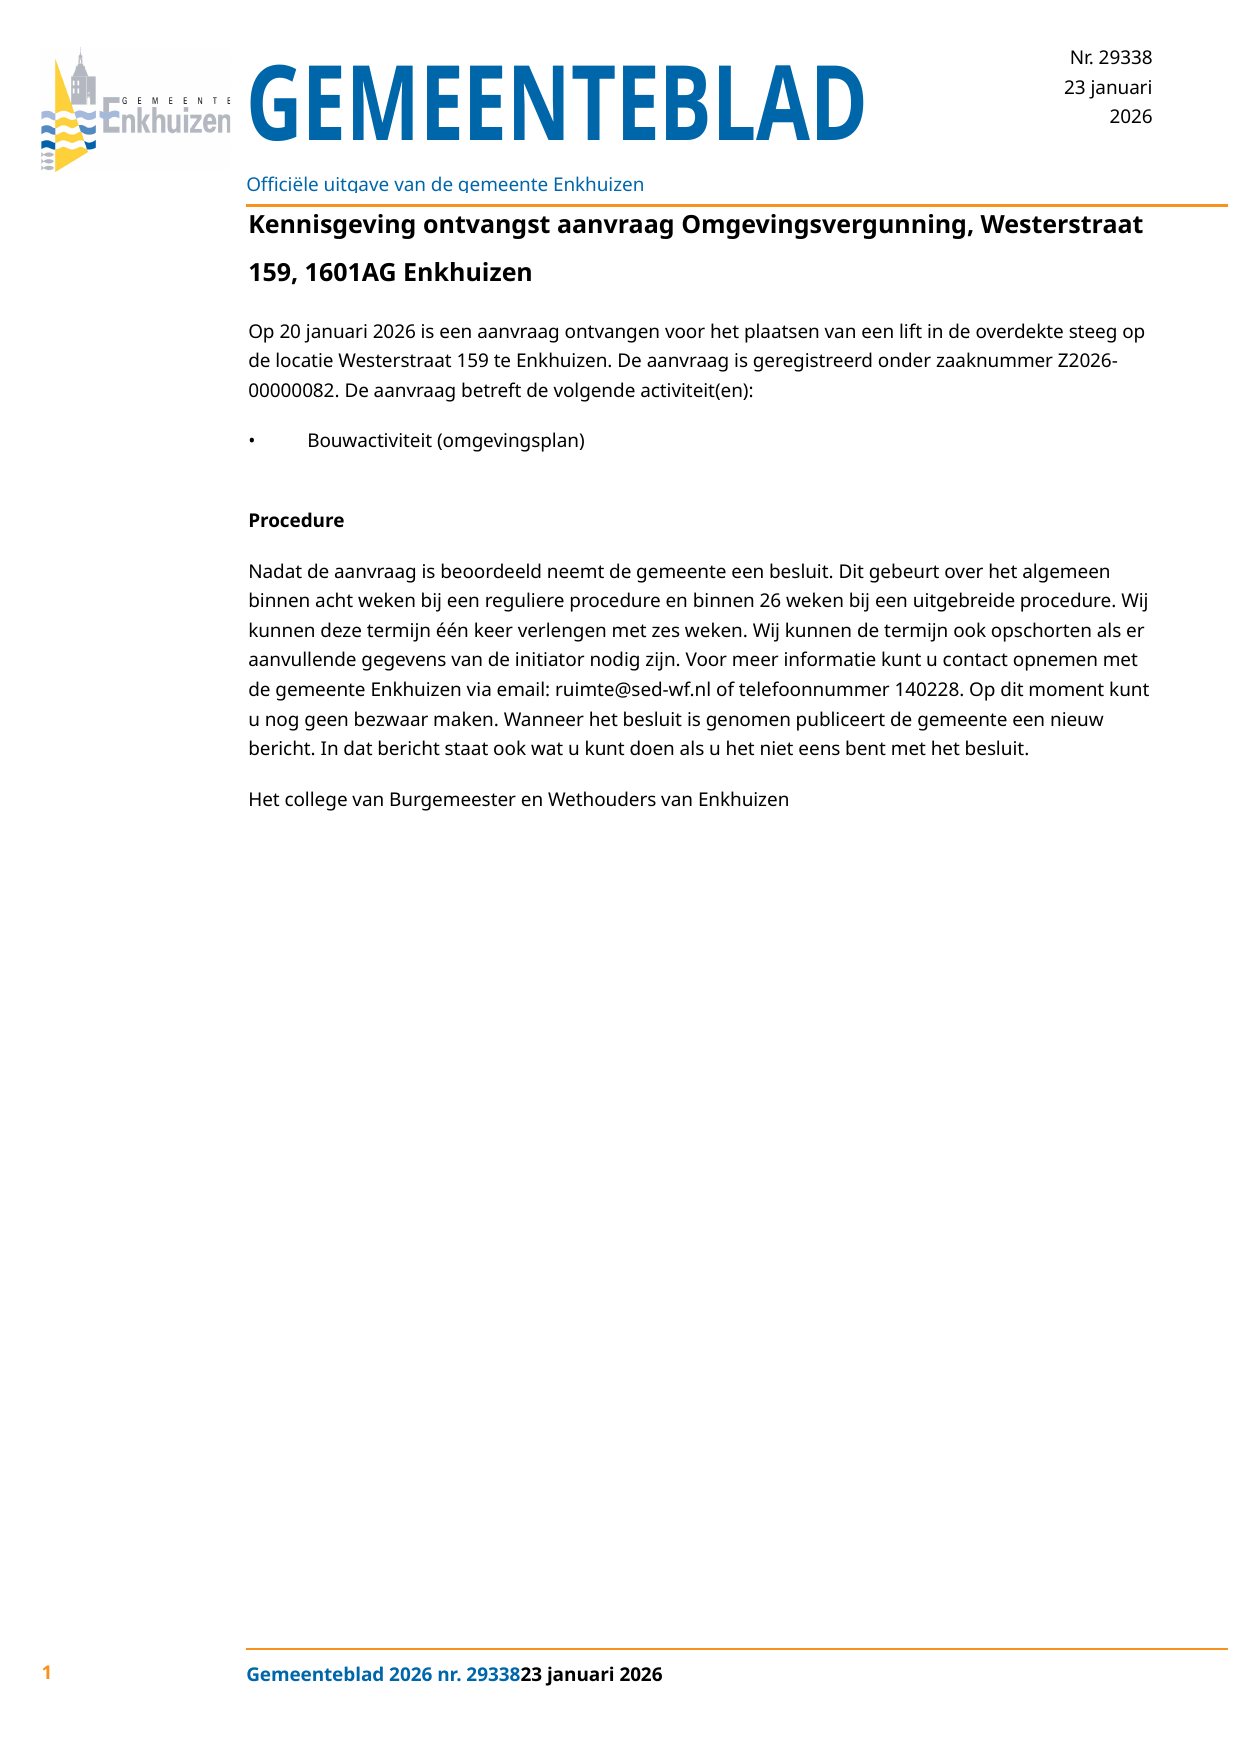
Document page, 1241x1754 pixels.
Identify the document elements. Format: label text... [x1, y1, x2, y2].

text Nadat de aanvraag is beoordeeld neemt de gemeente een besluit. Dit gebeurt over het algemeen binnen acht weken bij een reguliere procedure en binnen 26 weken bij een uitgebreide procedure. Wij kunnen deze termijn één keer verlengen met zes weken. Wij kunnen de termijn ook opschorten als er aanvullende gegevens van de initiator nodig zijn. Voor meer informatie kunt u contact opnemen met de gemeente Enkhuizen via email: ruimte@sed-wf.nl of telefoonnummer 140228. Op dit moment kunt u nog geen bezwaar maken. Wanneer het besluit is genomen publiceert de gemeente een nieuw bericht. In dat bericht staat ook wat u kunt doen als u het niet eens bent met het besluit. [248, 558, 1152, 761]
list Bouwactiviteit (omgevingsplan) [248, 427, 1152, 453]
picture [41, 47, 231, 172]
text Op 20 januari 2026 is een aanvraag ontvangen voor het plaatsen van een lift in de overdekte steeg op de locatie Westerstraat 159 te Enkhuizen. De aanvraag is geregistreerd onder zaaknummer Z2026-00000082. De aanvraag betreft de volgende activiteit(en): [248, 318, 1152, 403]
text Kennisgeving ontvangst aanvraag Omgevingsvergunning, Westerstraat 159, 1601AG Enkhuizen [248, 207, 1152, 288]
text Procedure [248, 507, 1152, 533]
text Het college van Burgemeester en Wethouders van Enkhuizen [248, 786, 1152, 812]
